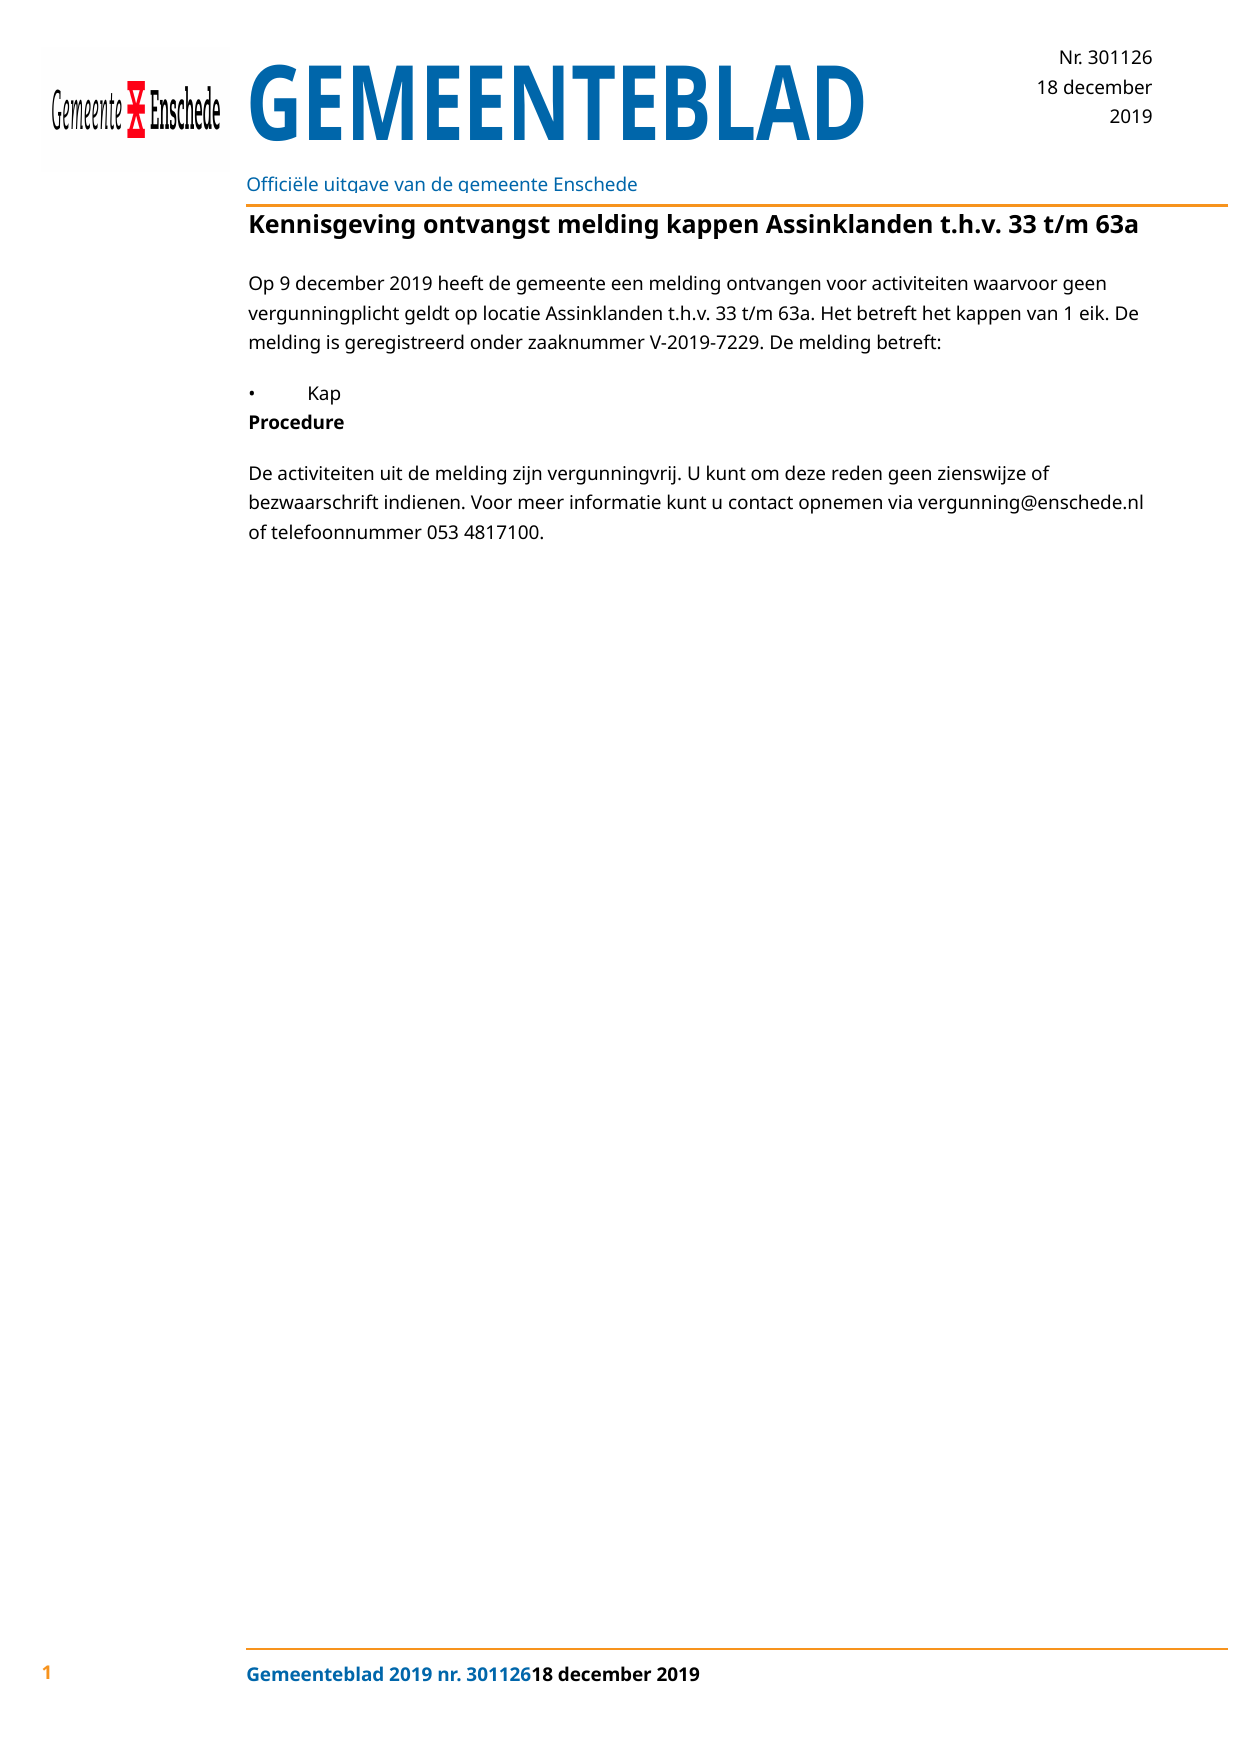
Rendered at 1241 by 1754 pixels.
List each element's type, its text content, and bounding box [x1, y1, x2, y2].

text De activiteiten uit de melding zijn vergunningvrij. U kunt om deze reden geen zienswijze of bezwaarschrift indienen. Voor meer informatie kunt u contact opnemen via vergunning@enschede.nl of telefoonnummer 053 4817100. [248, 460, 1152, 545]
list Kap [248, 380, 1152, 406]
text Kennisgeving ontvangst melding kappen Assinklanden t.h.v. 33 t/m 63a [248, 207, 1152, 241]
text Op 9 december 2019 heeft de gemeente een melding ontvangen voor activiteiten waarvoor geen vergunningplicht geldt op locatie Assinklanden t.h.v. 33 t/m 63a. Het betreft het kappen van 1 eik. De melding is geregistreerd onder zaaknummer V-2019-7229. De melding betreft: [248, 270, 1152, 355]
text Procedure [248, 409, 1152, 435]
picture [41, 47, 231, 172]
